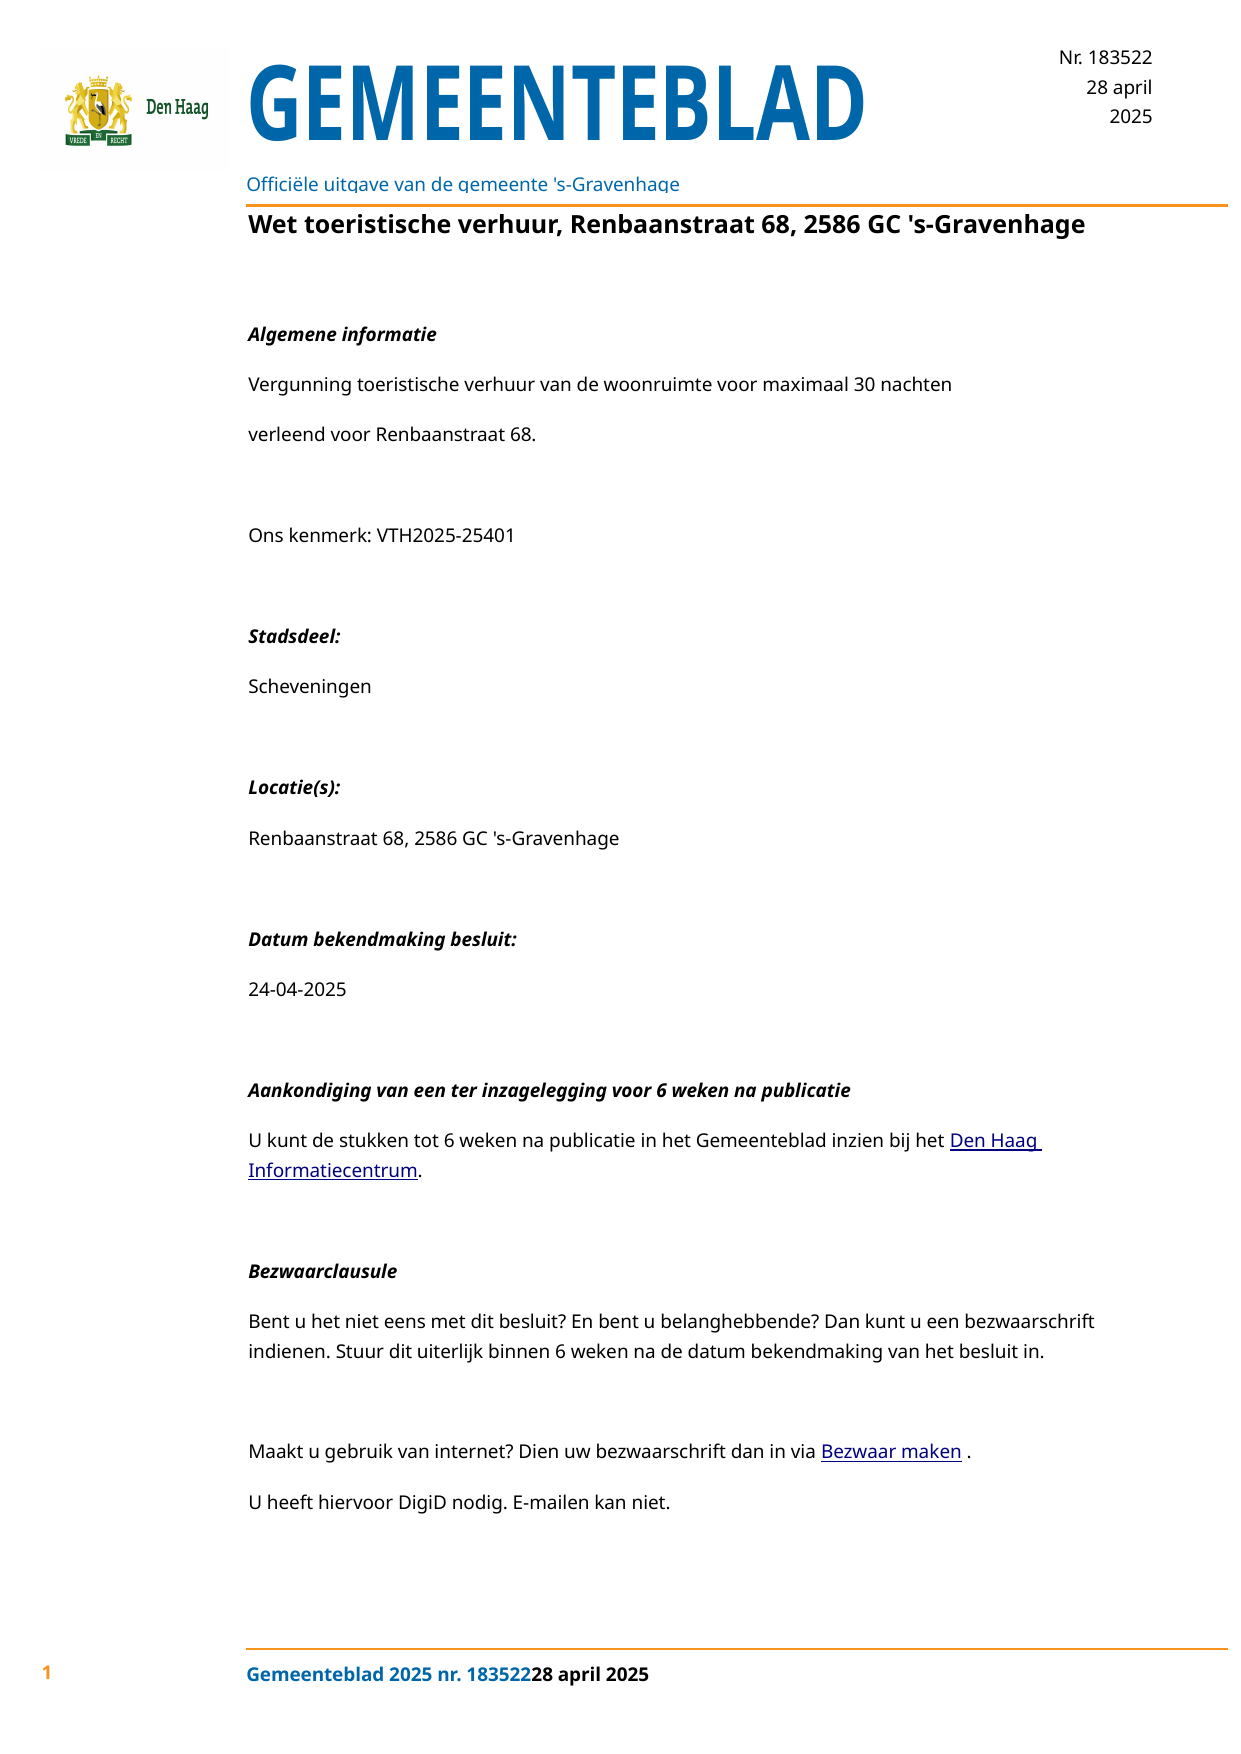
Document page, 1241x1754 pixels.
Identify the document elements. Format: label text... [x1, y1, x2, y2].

text Maakt u gebruik van internet? Dien uw bezwaarschrift dan in via Bezwaar maken . [248, 1439, 1152, 1464]
text 24-04-2025 [248, 976, 1152, 1002]
text Algemene informatie [248, 321, 1152, 346]
text Wet toeristische verhuur, Renbaanstraat 68, 2586 GC 's-Gravenhage [248, 207, 1152, 241]
picture [41, 47, 231, 172]
text U heeft hiervoor DigiD nodig. E-mailen kan niet. [248, 1489, 1152, 1515]
text Aankondiging van een ter inzagelegging voor 6 weken na publicatie [248, 1077, 1152, 1103]
text Locatie(s): [248, 774, 1152, 800]
text Scheveningen [248, 674, 1152, 699]
text Bent u het niet eens met dit besluit? En bent u belanghebbende? Dan kunt u een bezwaarschrift indienen. Stuur dit uiterlijk binnen 6 weken na de datum bekendmaking van het besluit in. [248, 1308, 1152, 1363]
text U kunt de stukken tot 6 weken na publicatie in het Gemeenteblad inzien bij het Den Haag Informatiecentrum. [248, 1127, 1152, 1183]
text Ons kenmerk: VTH2025-25401 [248, 522, 1152, 548]
text Stadsdeel: [248, 623, 1152, 649]
text Renbaanstraat 68, 2586 GC 's-Gravenhage [248, 825, 1152, 851]
text Bezwaarclausule [248, 1258, 1152, 1283]
text Vergunning toeristische verhuur van de woonruimte voor maximaal 30 nachten [248, 371, 1152, 397]
text verleend voor Renbaanstraat 68. [248, 422, 1152, 447]
text Datum bekendmaking besluit: [248, 926, 1152, 951]
